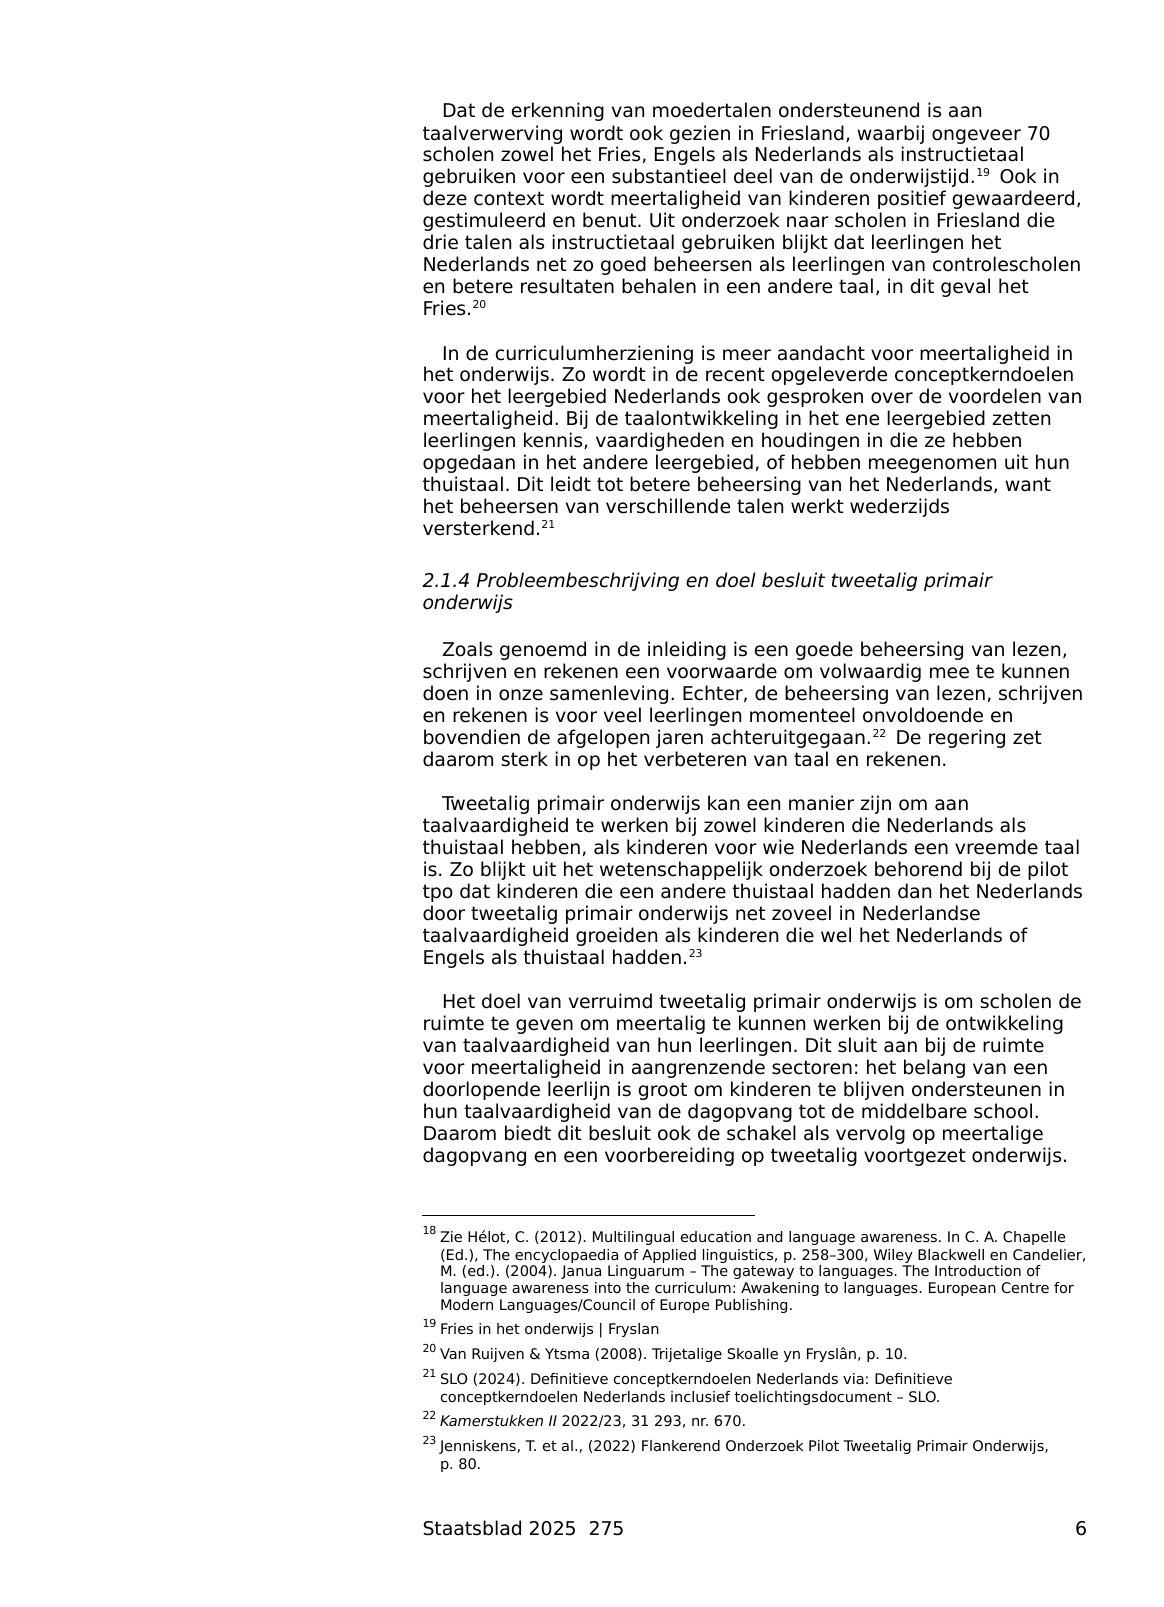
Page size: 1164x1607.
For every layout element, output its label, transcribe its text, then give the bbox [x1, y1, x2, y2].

subtitle 2.1.4 Probleembeschrijving en doel besluit tweetalig primair onderwijs [422, 570, 1087, 614]
text In de curriculumherziening is meer aandacht voor meertaligheid in het onderwijs. Zo wordt in de recent opgeleverde conceptkerndoelen voor het leergebied Nederlands ook gesproken over de voordelen van meertaligheid. Bij de taalontwikkeling in het ene leergebied zetten leerlingen kennis, vaardigheden en houdingen in die ze hebben opgedaan in het andere leergebied, of hebben meegenomen uit hun thuistaal. Dit leidt tot betere beheersing van het Nederlands, want het beheersen van verschillende talen werkt wederzijds versterkend. [422, 342, 1087, 540]
text Zoals genoemd in de inleiding is een goede beheersing van lezen, schrijven en rekenen een voorwaarde om volwaardig mee te kunnen doen in onze samenleving. Echter, de beheersing van lezen, schrijven en rekenen is voor veel leerlingen momenteel onvoldoende en bovendien de afgelopen jaren achteruitgegaan. De regering zet daarom sterk in op het verbeteren van taal en rekenen. [422, 639, 1087, 771]
text Het doel van verruimd tweetalig primair onderwijs is om scholen de ruimte te geven om meertalig te kunnen werken bij de ontwikkeling van taalvaardigheid van hun leerlingen. Dit sluit aan bij de ruimte voor meertaligheid in aangrenzende sectoren: het belang van een doorlopende leerlijn is groot om kinderen te blijven ondersteunen in hun taalvaardigheid van de dagopvang tot de middelbare school. Daarom biedt dit besluit ook de schakel als vervolg op meertalige dagopvang en een voorbereiding op tweetalig voortgezet onderwijs. [422, 991, 1087, 1167]
text Fries in het onderwijs | Fryslan [422, 1317, 1087, 1339]
text Tweetalig primair onderwijs kan een manier zijn om aan taalvaardigheid te werken bij zowel kinderen die Nederlands als thuistaal hebben, als kinderen voor wie Nederlands een vreemde taal is. Zo blijkt uit het wetenschappelijk onderzoek behorend bij de pilot tpo dat kinderen die een andere thuistaal hadden dan het Nederlands door tweetalig primair onderwijs net zoveel in Nederlandse taalvaardigheid groeiden als kinderen die wel het Nederlands of Engels als thuistaal hadden. [422, 793, 1087, 969]
text Dat de erkenning van moedertalen ondersteunend is aan taalverwerving wordt ook gezien in Friesland, waarbij ongeveer 70 scholen zowel het Fries, Engels als Nederlands als instructietaal gebruiken voor een substantieel deel van de onderwijstijd. Ook in deze context wordt meertaligheid van kinderen positief gewaardeerd, gestimuleerd en benut. Uit onderzoek naar scholen in Friesland die drie talen als instructietaal gebruiken blijkt dat leerlingen het Nederlands net zo goed beheersen als leerlingen van controlescholen en betere resultaten behalen in een andere taal, in dit geval het Fries. [422, 100, 1087, 320]
text Jenniskens, T. et al., (2022) Flankerend Onderzoek Pilot Tweetalig Primair Onderwijs, p. 80. [422, 1434, 1087, 1473]
text SLO (2024). Definitieve conceptkerndoelen Nederlands via: Definitieve conceptkerndoelen Nederlands inclusief toelichtingsdocument – SLO. [422, 1367, 1087, 1406]
text Zie Hélot, C. (2012). Multilingual education and language awareness. In C. A. Chapelle (Ed.), The encyclopaedia of Applied linguistics, p. 258–300, Wiley Blackwell en Candelier, M. (ed.). (2004). Janua Linguarum – The gateway to languages. The Introduction of language awareness into the curriculum: Awakening to languages. European Centre for Modern Languages/Council of Europe Publishing. [422, 1224, 1087, 1314]
text Kamerstukken II 2022/23, 31 293, nr. 670. [422, 1409, 1087, 1431]
text Van Ruijven & Ytsma (2008). Trijetalige Skoalle yn Fryslân, p. 10. [422, 1342, 1087, 1364]
